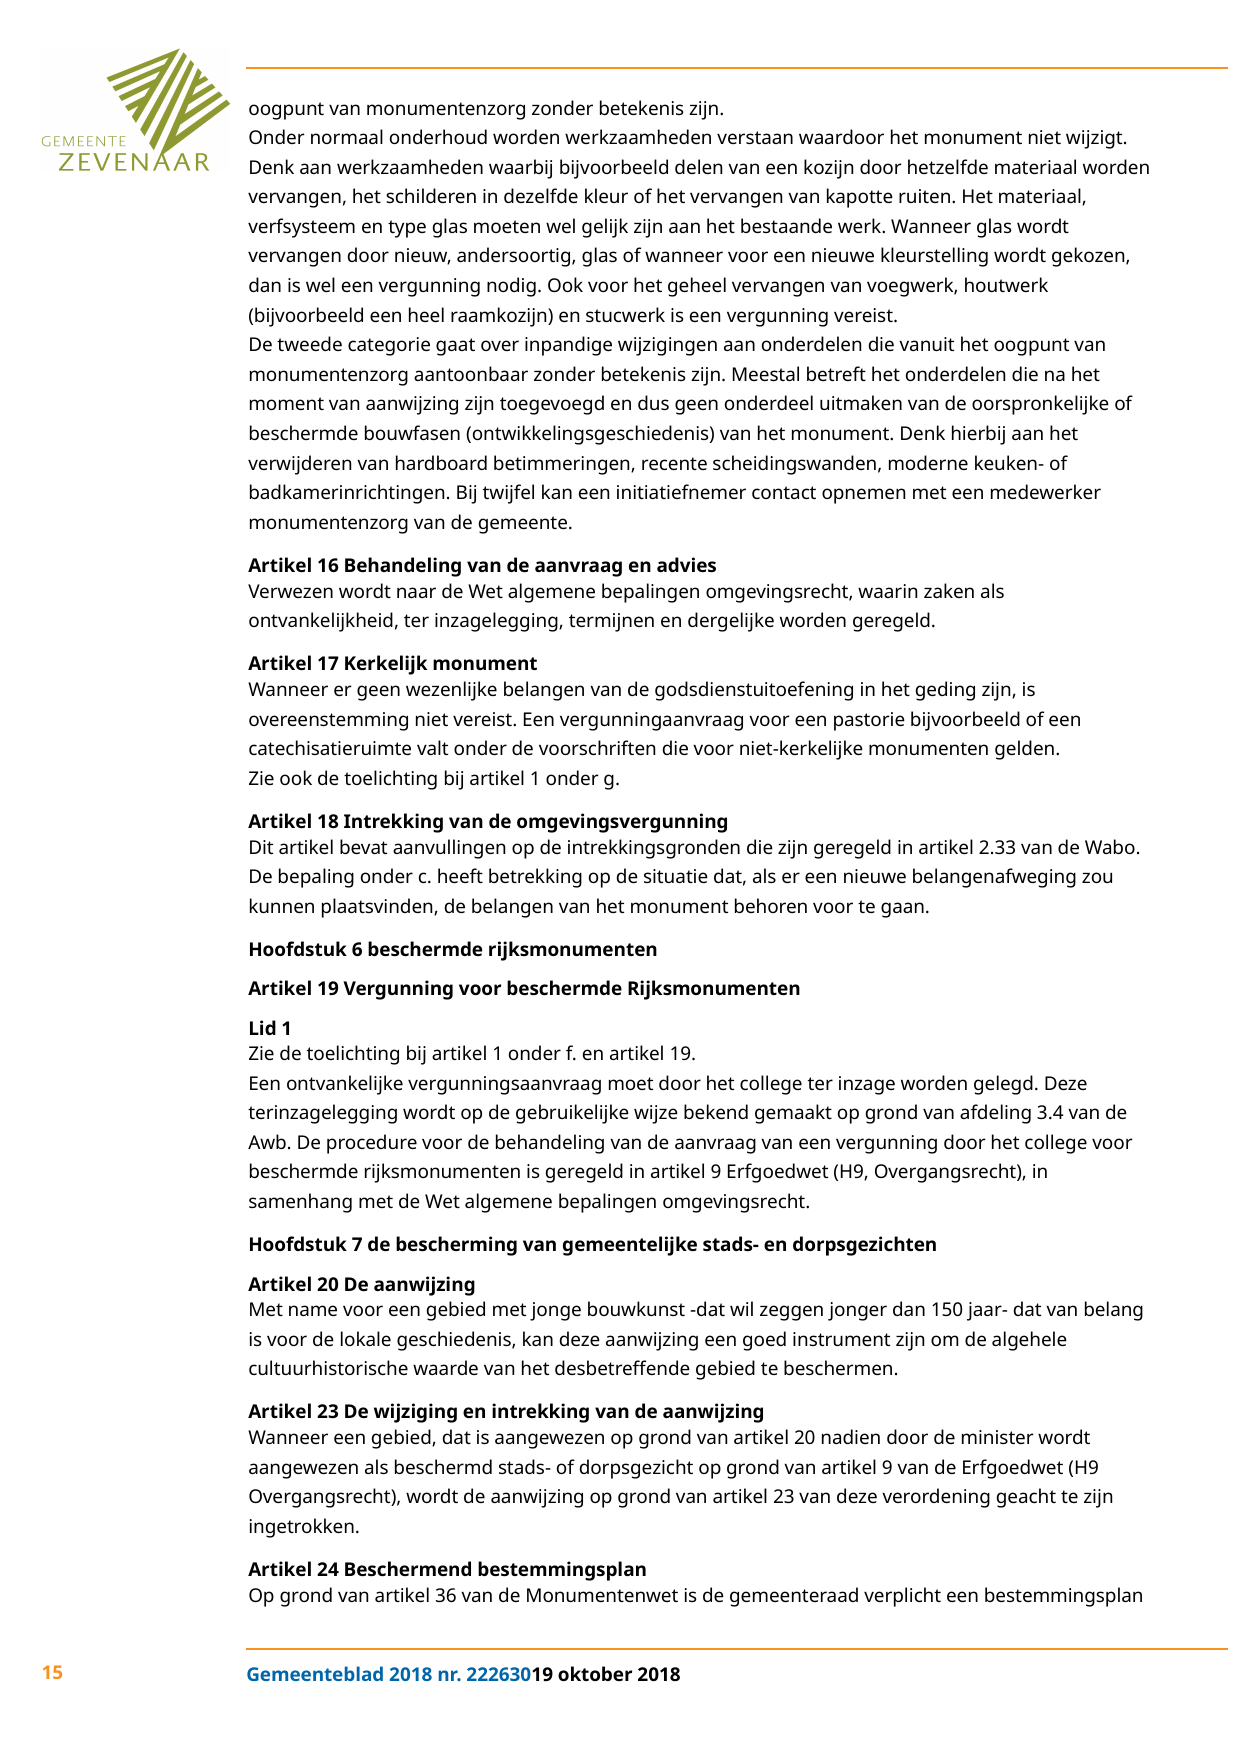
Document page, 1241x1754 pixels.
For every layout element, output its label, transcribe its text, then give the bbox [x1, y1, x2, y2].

text Hoofdstuk 6 beschermde rijksmonumenten [248, 936, 1152, 962]
text Lid 1 [248, 1015, 1152, 1040]
text Een ontvankelijke vergunningsaanvraag moet door het college ter inzage worden gelegd. Deze terinzagelegging wordt op de gebruikelijke wijze bekend gemaakt op grond van afdeling 3.4 van de Awb. De procedure voor de behandeling van de aanvraag van een vergunning door het college voor beschermde rijksmonumenten is geregeld in artikel 9 Erfgoedwet (H9, Overgangsrecht), in samenhang met de Wet algemene bepalingen omgevingsrecht. [248, 1070, 1152, 1214]
text Zie ook de toelichting bij artikel 1 onder g. [248, 765, 1152, 791]
picture [41, 47, 231, 172]
text De tweede categorie gaat over inpandige wijzigingen aan onderdelen die vanuit het oogpunt van monumentenzorg aantoonbaar zonder betekenis zijn. Meestal betreft het onderdelen die na het moment van aanwijzing zijn toegevoegd en dus geen onderdeel uitmaken van de oorspronkelijke of beschermde bouwfasen (ontwikkelingsgeschiedenis) van het monument. Denk hierbij aan het verwijderen van hardboard betimmeringen, recente scheidingswanden, moderne keuken- of badkamerinrichtingen. Bij twijfel kan een initiatiefnemer contact opnemen met een medewerker monumentenzorg van de gemeente. [248, 331, 1152, 535]
text Artikel 19 Vergunning voor beschermde Rijksmonumenten [248, 975, 1152, 1001]
text Met name voor een gebied met jonge bouwkunst -dat wil zeggen jonger dan 150 jaar- dat van belang is voor de lokale geschiedenis, kan deze aanwijzing een goed instrument zijn om de algehele cultuurhistorische waarde van het desbetreffende gebied te beschermen. [248, 1296, 1152, 1381]
text Verwezen wordt naar de Wet algemene bepalingen omgevingsrecht, waarin zaken als ontvankelijkheid, ter inzagelegging, termijnen en dergelijke worden geregeld. [248, 578, 1152, 633]
text Artikel 23 De wijziging en intrekking van de aanwijzing [248, 1399, 1152, 1424]
text Artikel 20 De aanwijzing [248, 1271, 1152, 1296]
text oogpunt van monumentenzorg zonder betekenis zijn. [248, 95, 1152, 121]
text Op grond van artikel 36 van de Monumentenwet is de gemeenteraad verplicht een bestemmingsplan [248, 1582, 1152, 1608]
text Artikel 18 Intrekking van de omgevingsvergunning [248, 808, 1152, 834]
text Wanneer er geen wezenlijke belangen van de godsdienstuitoefening in het geding zijn, is overeenstemming niet vereist. Een vergunningaanvraag voor een pastorie bijvoorbeeld of een catechisatieruimte valt onder de voorschriften die voor niet-kerkelijke monumenten gelden. [248, 676, 1152, 761]
text Dit artikel bevat aanvullingen op de intrekkingsgronden die zijn geregeld in artikel 2.33 van de Wabo. De bepaling onder c. heeft betrekking op de situatie dat, als er een nieuwe belangenafweging zou kunnen plaatsvinden, de belangen van het monument behoren voor te gaan. [248, 834, 1152, 919]
text Artikel 24 Beschermend bestemmingsplan [248, 1556, 1152, 1582]
text Onder normaal onderhoud worden werkzaamheden verstaan waardoor het monument niet wijzigt. Denk aan werkzaamheden waarbij bijvoorbeeld delen van een kozijn door hetzelfde materiaal worden vervangen, het schilderen in dezelfde kleur of het vervangen van kapotte ruiten. Het materiaal, verfsysteem en type glas moeten wel gelijk zijn aan het bestaande werk. Wanneer glas wordt vervangen door nieuw, andersoortig, glas of wanneer voor een nieuwe kleurstelling wordt gekozen, dan is wel een vergunning nodig. Ook voor het geheel vervangen van voegwerk, houtwerk (bijvoorbeeld een heel raamkozijn) en stucwerk is een vergunning vereist. [248, 124, 1152, 328]
text Artikel 16 Behandeling van de aanvraag en advies [248, 552, 1152, 578]
text Artikel 17 Kerkelijk monument [248, 651, 1152, 676]
text Hoofdstuk 7 de bescherming van gemeentelijke stads- en dorpsgezichten [248, 1231, 1152, 1257]
text Zie de toelichting bij artikel 1 onder f. en artikel 19. [248, 1040, 1152, 1066]
text Wanneer een gebied, dat is aangewezen op grond van artikel 20 nadien door de minister wordt aangewezen als beschermd stads- of dorpsgezicht op grond van artikel 9 van de Erfgoedwet (H9 Overgangsrecht), wordt de aanwijzing op grond van artikel 23 van deze verordening geacht te zijn ingetrokken. [248, 1424, 1152, 1539]
